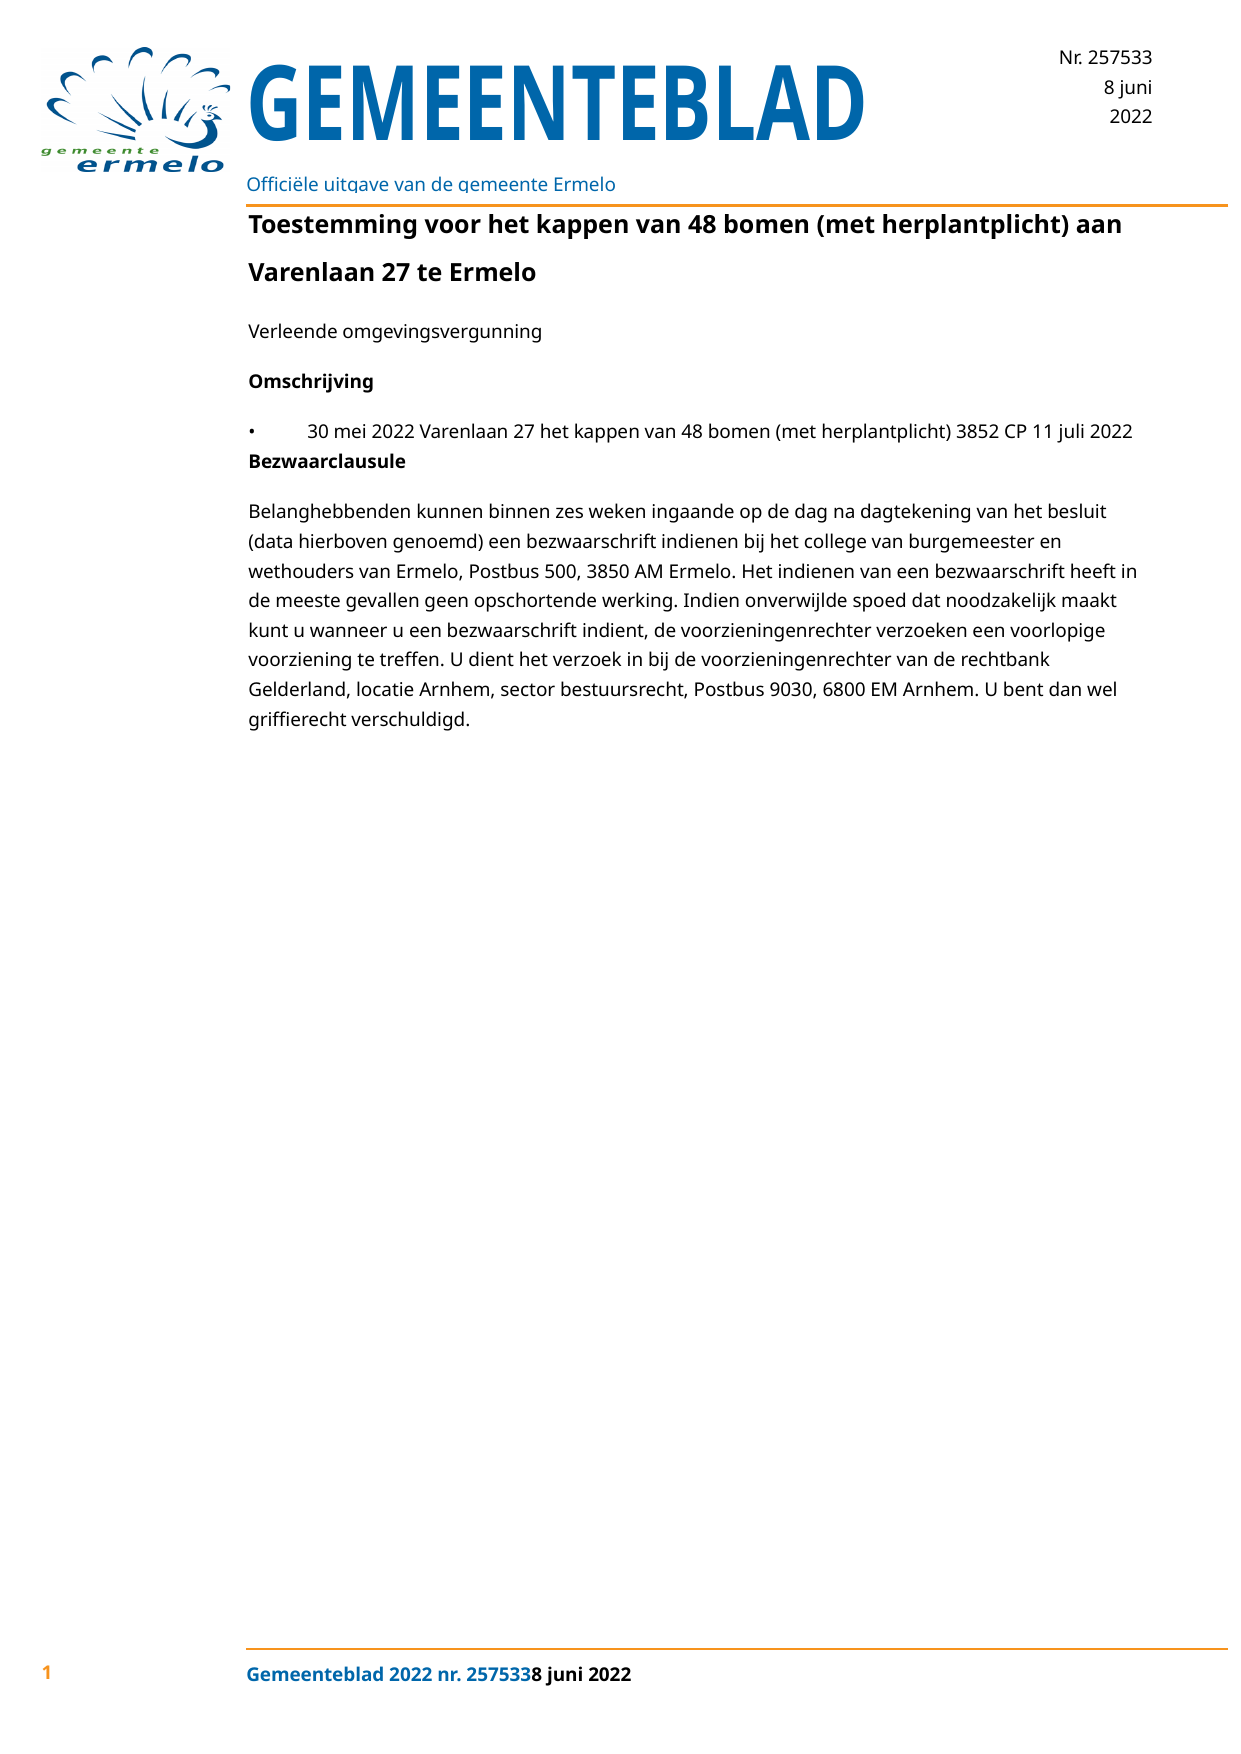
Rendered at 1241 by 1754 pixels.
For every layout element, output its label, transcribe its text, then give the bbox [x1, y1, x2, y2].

text Omschrijving [248, 368, 1152, 394]
list 30 mei 2022 Varenlaan 27 het kappen van 48 bomen (met herplantplicht) 3852 CP 11 juli 2022 [248, 419, 1152, 444]
text Bezwaarclausule [248, 448, 1152, 474]
text Belanghebbenden kunnen binnen zes weken ingaande op de dag na dagtekening van het besluit (data hierboven genoemd) een bezwaarschrift indienen bij het college van burgemeester en wethouders van Ermelo, Postbus 500, 3850 AM Ermelo. Het indienen van een bezwaarschrift heeft in de meeste gevallen geen opschortende werking. Indien onverwijlde spoed dat noodzakelijk maakt kunt u wanneer u een bezwaarschrift indient, de voorzieningenrechter verzoeken een voorlopige voorziening te treffen. U dient het verzoek in bij de voorzieningenrechter van de rechtbank Gelderland, locatie Arnhem, sector bestuursrecht, Postbus 9030, 6800 EM Arnhem. U bent dan wel griffierecht verschuldigd. [248, 499, 1152, 732]
text Toestemming voor het kappen van 48 bomen (met herplantplicht) aan Varenlaan 27 te Ermelo [248, 207, 1152, 288]
text Verleende omgevingsvergunning [248, 318, 1152, 344]
picture [41, 47, 231, 172]
